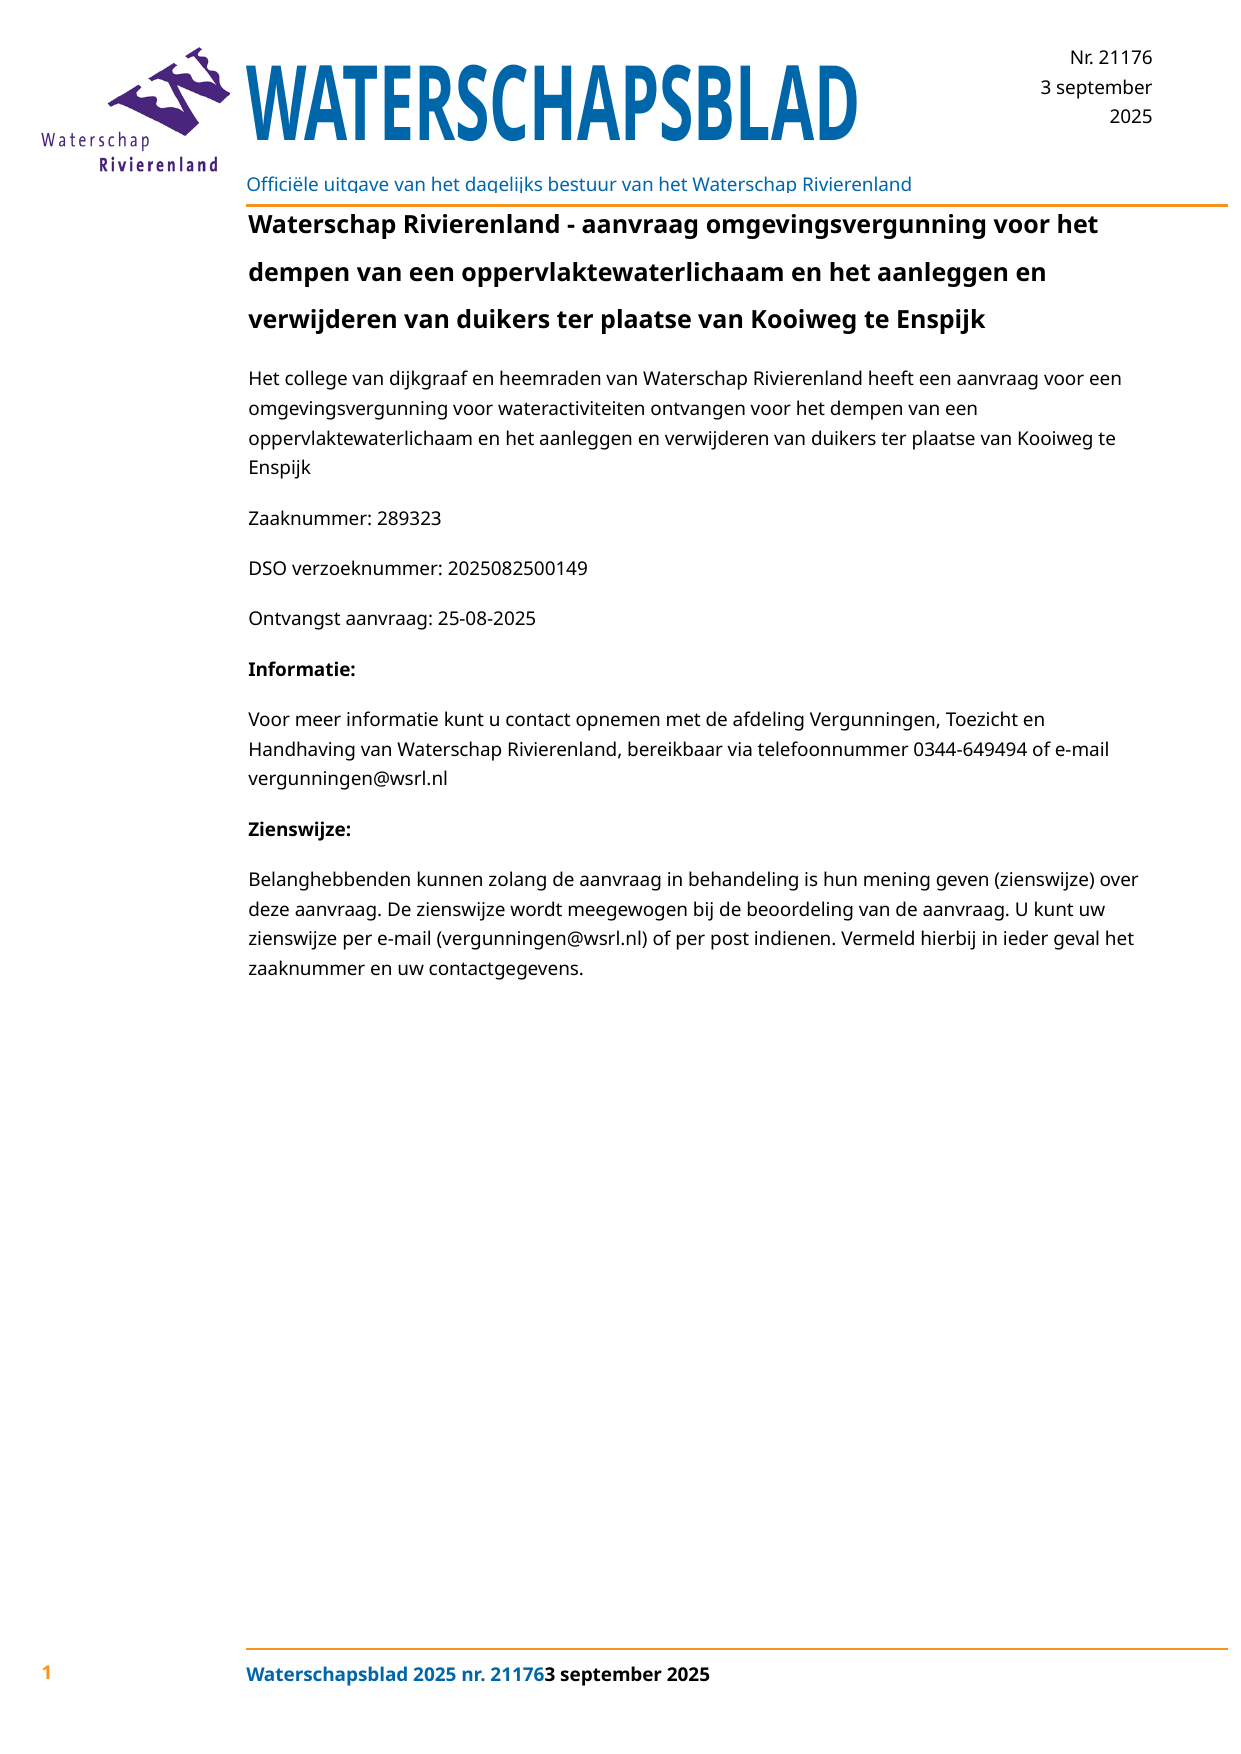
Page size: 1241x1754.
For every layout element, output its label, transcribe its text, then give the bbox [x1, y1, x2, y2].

text Informatie: [248, 656, 1152, 682]
text Waterschap Rivierenland - aanvraag omgevingsvergunning voor het dempen van een oppervlaktewaterlichaam en het aanleggen en verwijderen van duikers ter plaatse van Kooiweg te Enspijk [248, 207, 1152, 336]
text Zaaknummer: 289323 [248, 505, 1152, 530]
text Ontvangst aanvraag: 25-08-2025 [248, 606, 1152, 631]
text Voor meer informatie kunt u contact opnemen met de afdeling Vergunningen, Toezicht en Handhaving van Waterschap Rivierenland, bereikbaar via telefoonnummer 0344-649494 of e-mail vergunningen@wsrl.nl [248, 706, 1152, 791]
text Belanghebbenden kunnen zolang de aanvraag in behandeling is hun mening geven (zienswijze) over deze aanvraag. De zienswijze wordt meegewogen bij de beoordeling van de aanvraag. U kunt uw zienswijze per e-mail (vergunningen@wsrl.nl) of per post indienen. Vermeld hierbij in ieder geval het zaaknummer en uw contactgegevens. [248, 866, 1152, 981]
text Het college van dijkgraaf en heemraden van Waterschap Rivierenland heeft een aanvraag voor een omgevingsvergunning voor wateractiviteiten ontvangen voor het dempen van een oppervlaktewaterlichaam en het aanleggen en verwijderen van duikers ter plaatse van Kooiweg te Enspijk [248, 366, 1152, 480]
text Zienswijze: [248, 816, 1152, 842]
picture [41, 47, 231, 172]
text DSO verzoeknummer: 2025082500149 [248, 555, 1152, 581]
